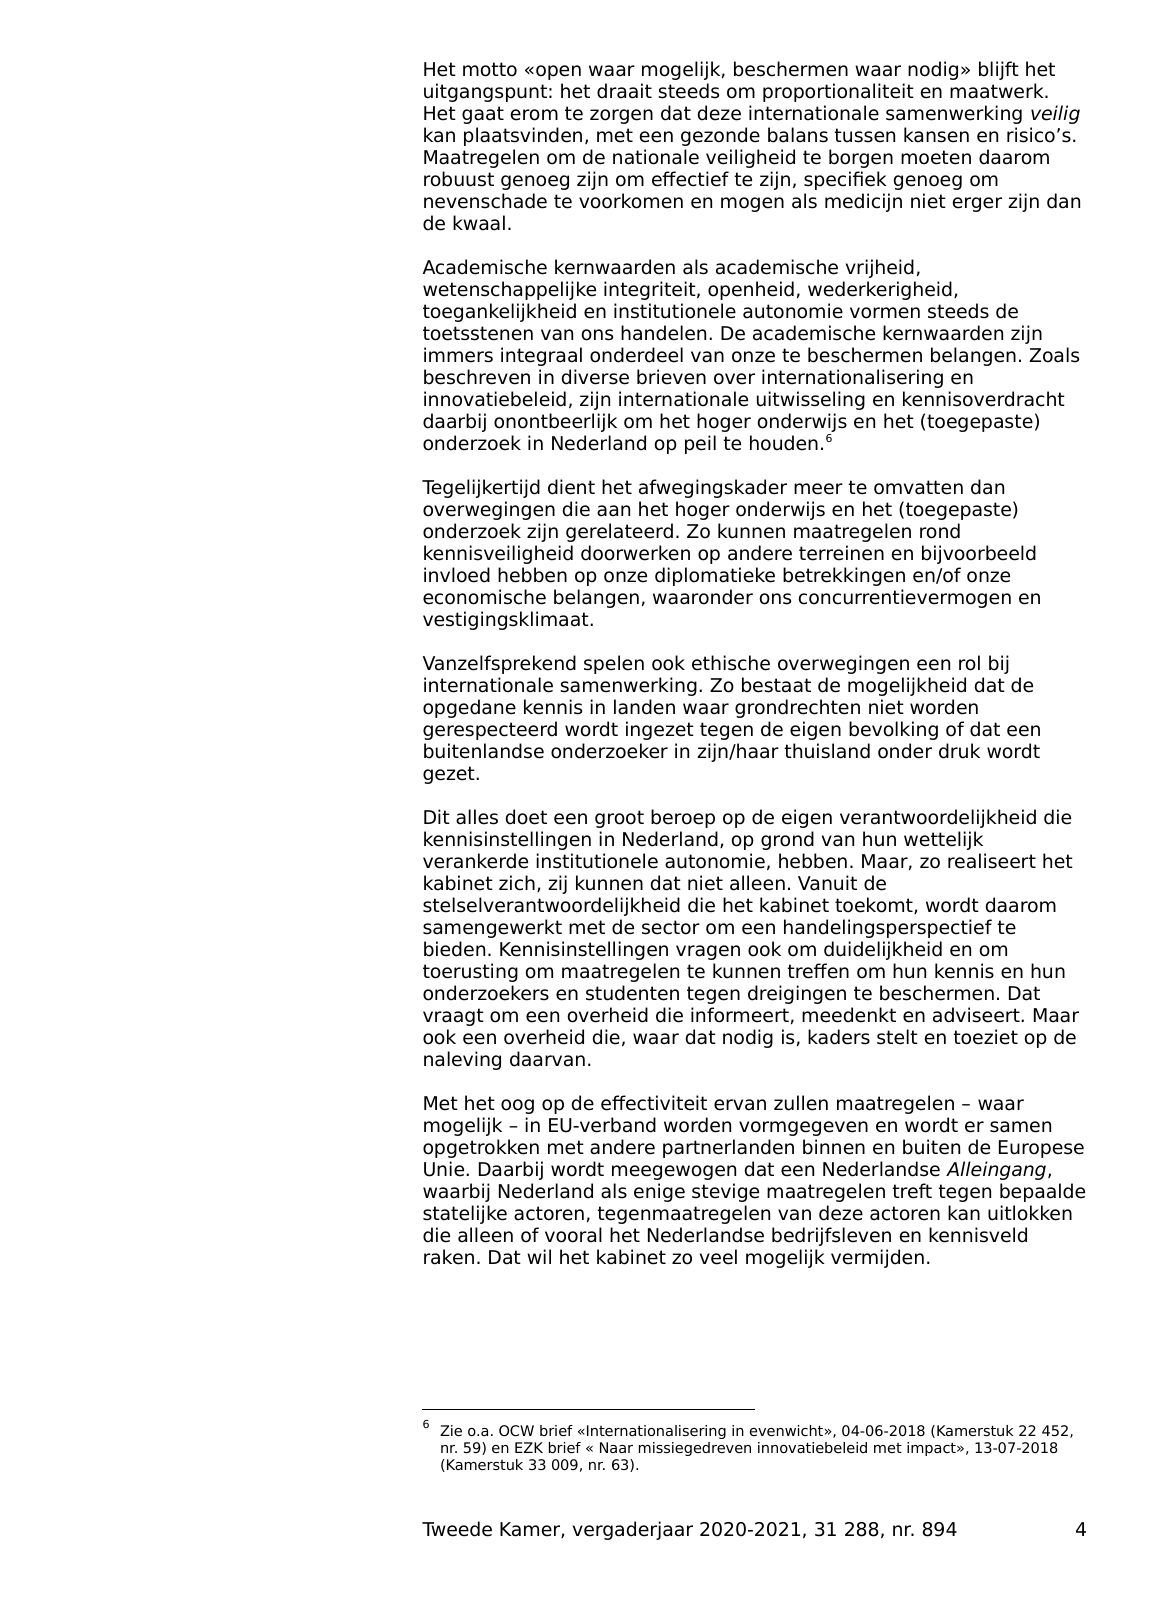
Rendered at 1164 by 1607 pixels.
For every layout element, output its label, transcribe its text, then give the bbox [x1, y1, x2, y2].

text Dit alles doet een groot beroep op de eigen verantwoordelijkheid die kennisinstellingen in Nederland, op grond van hun wettelijk verankerde institutionele autonomie, hebben. Maar, zo realiseert het kabinet zich, zij kunnen dat niet alleen. Vanuit de stelselverantwoordelijkheid die het kabinet toekomt, wordt daarom samengewerkt met de sector om een handelingsperspectief te bieden. Kennisinstellingen vragen ook om duidelijkheid en om toerusting om maatregelen te kunnen treffen om hun kennis en hun onderzoekers en studenten tegen dreigingen te beschermen. Dat vraagt om een overheid die informeert, meedenkt en adviseert. Maar ook een overheid die, waar dat nodig is, kaders stelt en toeziet op de naleving daarvan. [422, 807, 1087, 1071]
text Met het oog op de effectiviteit ervan zullen maatregelen – waar mogelijk – in EU-verband worden vormgegeven en wordt er samen opgetrokken met andere partnerlanden binnen en buiten de Europese Unie. Daarbij wordt meegewogen dat een Nederlandse Alleingang, waarbij Nederland als enige stevige maatregelen treft tegen bepaalde statelijke actoren, tegenmaatregelen van deze actoren kan uitlokken die alleen of vooral het Nederlandse bedrijfsleven en kennisveld raken. Dat wil het kabinet zo veel mogelijk vermijden. [422, 1093, 1087, 1269]
text Zie o.a. OCW brief «Internationalisering in evenwicht», 04-06-2018 (Kamerstuk 22 452, nr. 59) en EZK brief « Naar missiegedreven innovatiebeleid met impact», 13-07-2018 (Kamerstuk 33 009, nr. 63). [422, 1418, 1087, 1474]
text Tegelijkertijd dient het afwegingskader meer te omvatten dan overwegingen die aan het hoger onderwijs en het (toegepaste) onderzoek zijn gerelateerd. Zo kunnen maatregelen rond kennisveiligheid doorwerken op andere terreinen en bijvoorbeeld invloed hebben op onze diplomatieke betrekkingen en/of onze economische belangen, waaronder ons concurrentievermogen en vestigingsklimaat. [422, 477, 1087, 631]
text Het motto «open waar mogelijk, beschermen waar nodig» blijft het uitgangspunt: het draait steeds om proportionaliteit en maatwerk. Het gaat erom te zorgen dat deze internationale samenwerking veilig kan plaatsvinden, met een gezonde balans tussen kansen en risico’s. Maatregelen om de nationale veiligheid te borgen moeten daarom robuust genoeg zijn om effectief te zijn, specifiek genoeg om nevenschade te voorkomen en mogen als medicijn niet erger zijn dan de kwaal. [422, 59, 1087, 235]
text Vanzelfsprekend spelen ook ethische overwegingen een rol bij internationale samenwerking. Zo bestaat de mogelijkheid dat de opgedane kennis in landen waar grondrechten niet worden gerespecteerd wordt ingezet tegen de eigen bevolking of dat een buitenlandse onderzoeker in zijn/haar thuisland onder druk wordt gezet. [422, 653, 1087, 785]
text Academische kernwaarden als academische vrijheid, wetenschappelijke integriteit, openheid, wederkerigheid, toegankelijkheid en institutionele autonomie vormen steeds de toetsstenen van ons handelen. De academische kernwaarden zijn immers integraal onderdeel van onze te beschermen belangen. Zoals beschreven in diverse brieven over internationalisering en innovatiebeleid, zijn internationale uitwisseling en kennisoverdracht daarbij onontbeerlijk om het hoger onderwijs en het (toegepaste) onderzoek in Nederland op peil te houden. [422, 257, 1087, 455]
